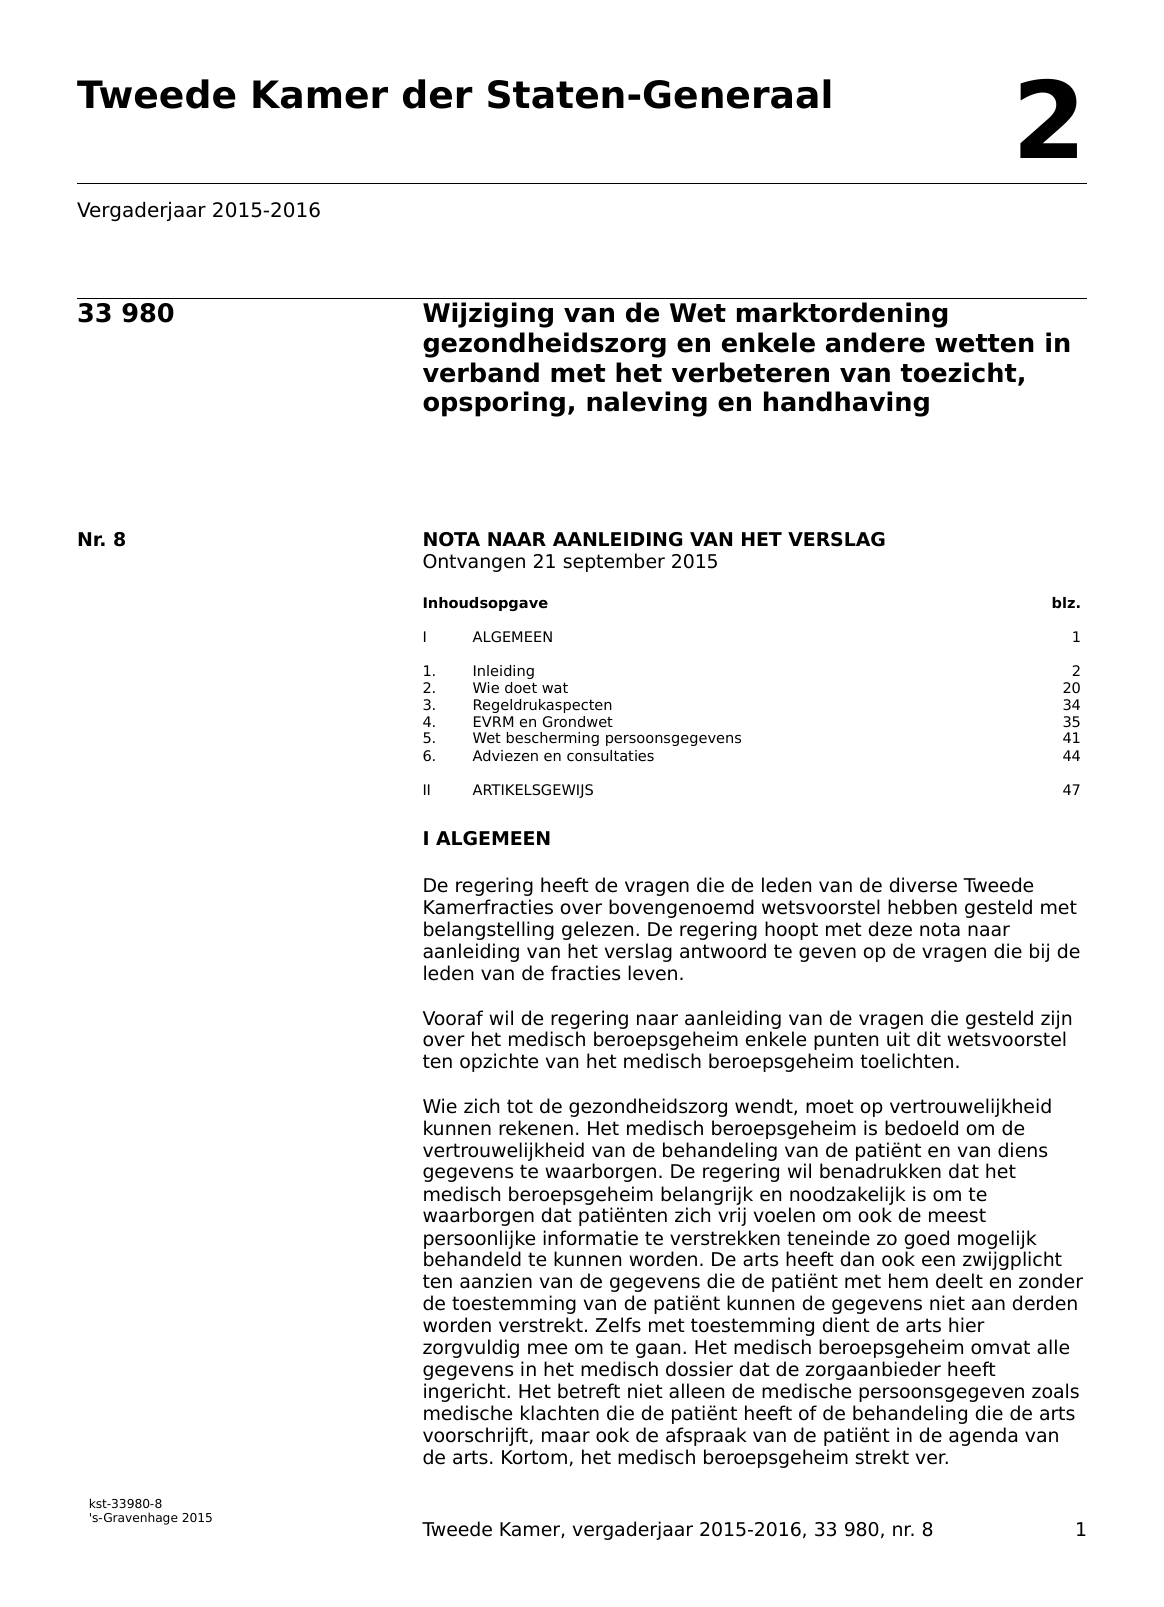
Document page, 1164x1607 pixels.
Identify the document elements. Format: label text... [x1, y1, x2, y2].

text Wie zich tot de gezondheidszorg wendt, moet op vertrouwelijkheid kunnen rekenen. Het medisch beroepsgeheim is bedoeld om de vertrouwelijkheid van de behandeling van de patiënt en van diens gegevens te waarborgen. De regering wil benadrukken dat het medisch beroepsgeheim belangrijk en noodzakelijk is om te waarborgen dat patiënten zich vrij voelen om ook de meest persoonlijke informatie te verstrekken teneinde zo goed mogelijk behandeld te kunnen worden. De arts heeft dan ook een zwijgplicht ten aanzien van de gegevens die de patiënt met hem deelt en zonder de toestemming van de patiënt kunnen de gegevens niet aan derden worden verstrekt. Zelfs met toestemming dient de arts hier zorgvuldig mee om te gaan. Het medisch beroepsgeheim omvat alle gegevens in het medisch dossier dat de zorgaanbieder heeft ingericht. Het betreft niet alleen de medische persoonsgegeven zoals medische klachten die de patiënt heeft of de behandeling die de arts voorschrijft, maar ook de afspraak van de patiënt in de agenda van de arts. Kortom, het medisch beroepsgeheim strekt ver. [422, 1096, 1087, 1469]
table_cell 3. [422, 696, 467, 713]
table_cell Inleiding [467, 663, 1028, 679]
table_cell 41 [1028, 730, 1087, 747]
table_cell 6. [422, 748, 467, 764]
text Ontvangen 21 september 2015 [422, 551, 1087, 573]
table_cell 2. [422, 680, 467, 696]
table_cell ALGEMEEN [467, 629, 1028, 646]
table_cell 20 [1028, 680, 1087, 696]
table_header Inhoudsopgave [422, 595, 1028, 612]
table_cell [1028, 764, 1087, 781]
table_cell [422, 612, 467, 628]
table_cell 1 [1028, 629, 1087, 646]
subtitle Nr. 8 NOTA NAAR AANLEIDING VAN HET VERSLAG [77, 529, 1087, 551]
table_cell 5. [422, 730, 467, 747]
table_cell [1028, 646, 1087, 662]
table_cell II [422, 781, 467, 798]
table_cell Regeldrukaspecten [467, 696, 1028, 713]
text De regering heeft de vragen die de leden van de diverse Tweede Kamerfracties over bovengenoemd wetsvoorstel hebben gesteld met belangstelling gelezen. De regering hoopt met deze nota naar aanleiding van het verslag antwoord te geven op de vragen die bij de leden van de fracties leven. [422, 875, 1087, 985]
table_cell I [422, 629, 467, 646]
table_header blz. [1028, 595, 1087, 612]
text 's-Gravenhage 2015 [88, 1511, 323, 1525]
table_cell [1028, 612, 1087, 628]
table_header Tweede Kamer der Staten-Generaal [77, 59, 886, 183]
table_cell Wie doet wat [467, 680, 1028, 696]
table_cell [467, 764, 1028, 781]
table_cell Wet bescherming persoonsgegevens [467, 730, 1028, 747]
subtitle 33 980 Wijziging van de Wet marktordening gezondheidszorg en enkele andere wetten in verband met het verbeteren van toezicht, opsporing, naleving en handhaving [77, 299, 1087, 418]
table_cell EVRM en Grondwet [467, 714, 1028, 730]
text kst-33980-8 [88, 1497, 323, 1511]
table_cell 47 [1028, 781, 1087, 798]
table_header 2 [886, 59, 1087, 183]
table_cell 44 [1028, 748, 1087, 764]
table_cell 2 [1028, 663, 1087, 679]
table_cell [467, 646, 1028, 662]
table_cell ARTIKELSGEWIJS [467, 781, 1028, 798]
table_cell 34 [1028, 696, 1087, 713]
table_cell [467, 612, 1028, 628]
table_cell 1. [422, 663, 467, 679]
subtitle I ALGEMEEN [422, 828, 1087, 850]
table_cell [422, 646, 467, 662]
table_cell [422, 764, 467, 781]
table_cell Vergaderjaar 2015-2016 [77, 184, 1087, 298]
table_cell 4. [422, 714, 467, 730]
table_cell Adviezen en consultaties [467, 748, 1028, 764]
text Vooraf wil de regering naar aanleiding van de vragen die gesteld zijn over het medisch beroepsgeheim enkele punten uit dit wetsvoorstel ten opzichte van het medisch beroepsgeheim toelichten. [422, 1007, 1087, 1073]
table_cell 35 [1028, 714, 1087, 730]
